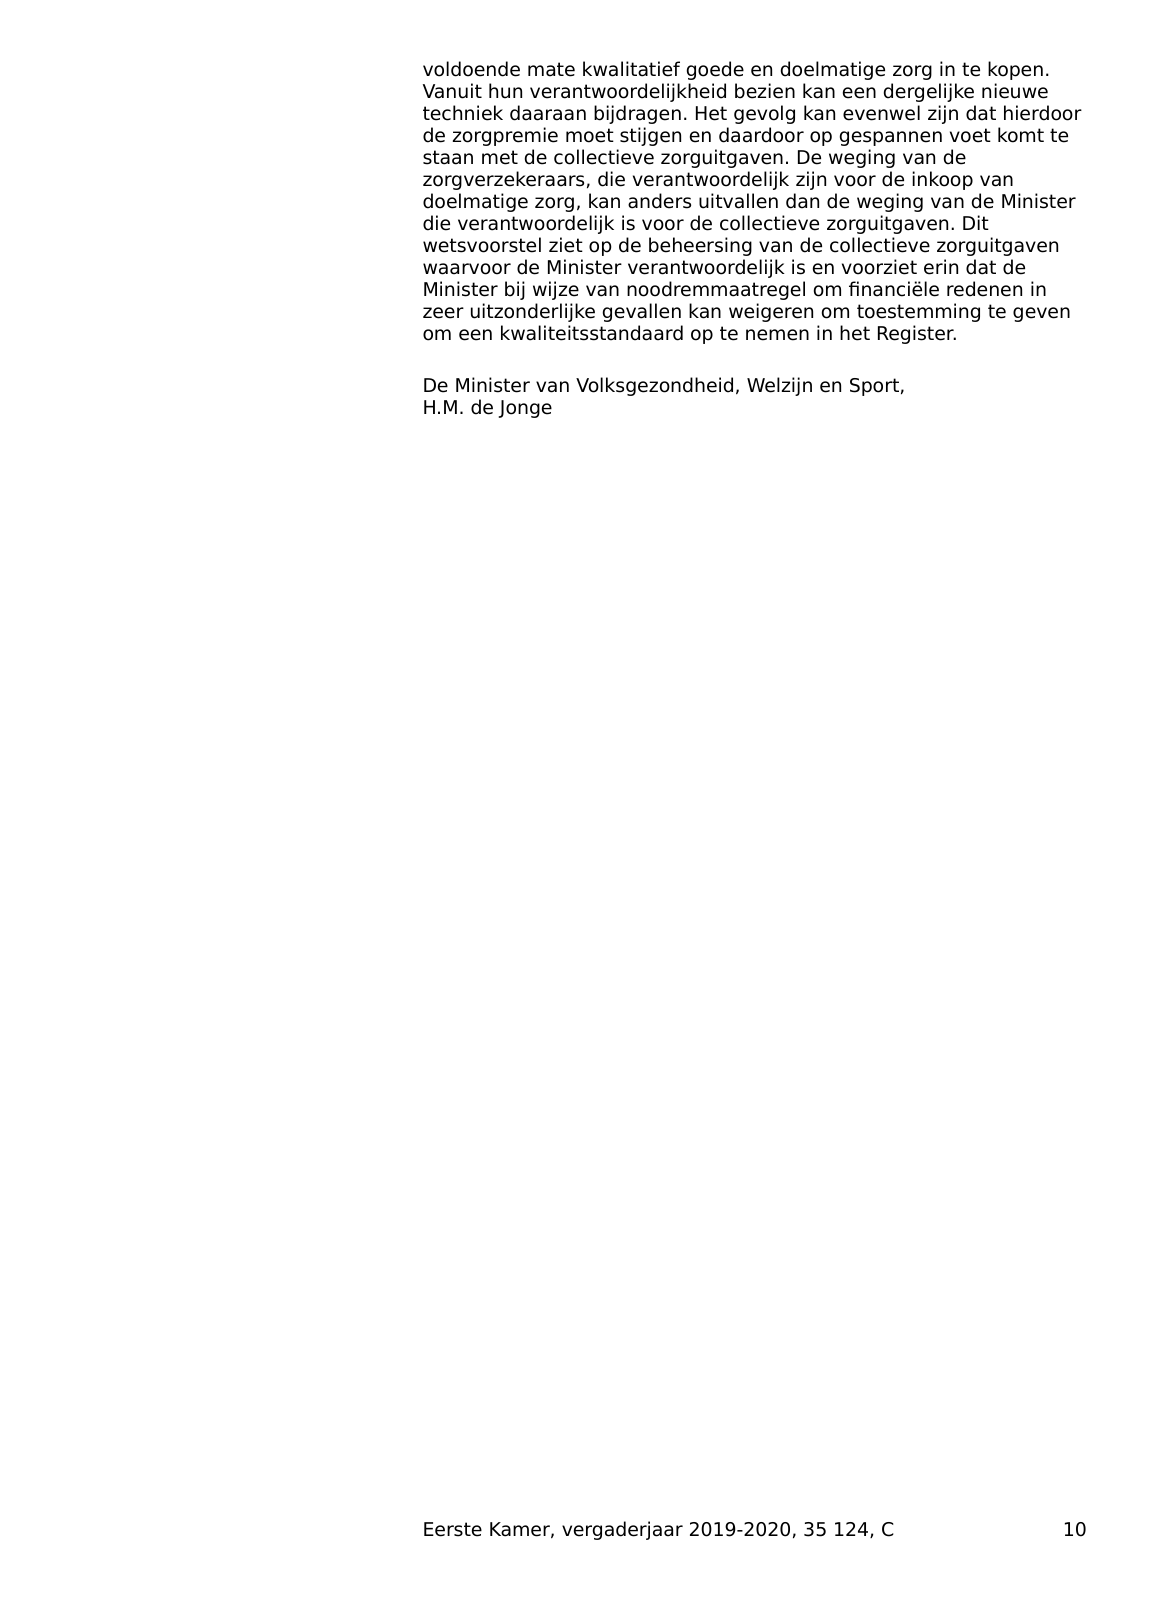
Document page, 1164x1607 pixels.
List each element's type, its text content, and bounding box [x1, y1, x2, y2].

text voldoende mate kwalitatief goede en doelmatige zorg in te kopen. Vanuit hun verantwoordelijkheid bezien kan een dergelijke nieuwe techniek daaraan bijdragen. Het gevolg kan evenwel zijn dat hierdoor de zorgpremie moet stijgen en daardoor op gespannen voet komt te staan met de collectieve zorguitgaven. De weging van de zorgverzekeraars, die verantwoordelijk zijn voor de inkoop van doelmatige zorg, kan anders uitvallen dan de weging van de Minister die verantwoordelijk is voor de collectieve zorguitgaven. Dit wetsvoorstel ziet op de beheersing van de collectieve zorguitgaven waarvoor de Minister verantwoordelijk is en voorziet erin dat de Minister bij wijze van noodremmaatregel om financiële redenen in zeer uitzonderlijke gevallen kan weigeren om toestemming te geven om een kwaliteitsstandaard op te nemen in het Register. [422, 59, 1087, 345]
text De Minister van Volksgezondheid, Welzijn en Sport, H.M. de Jonge [422, 375, 1087, 419]
